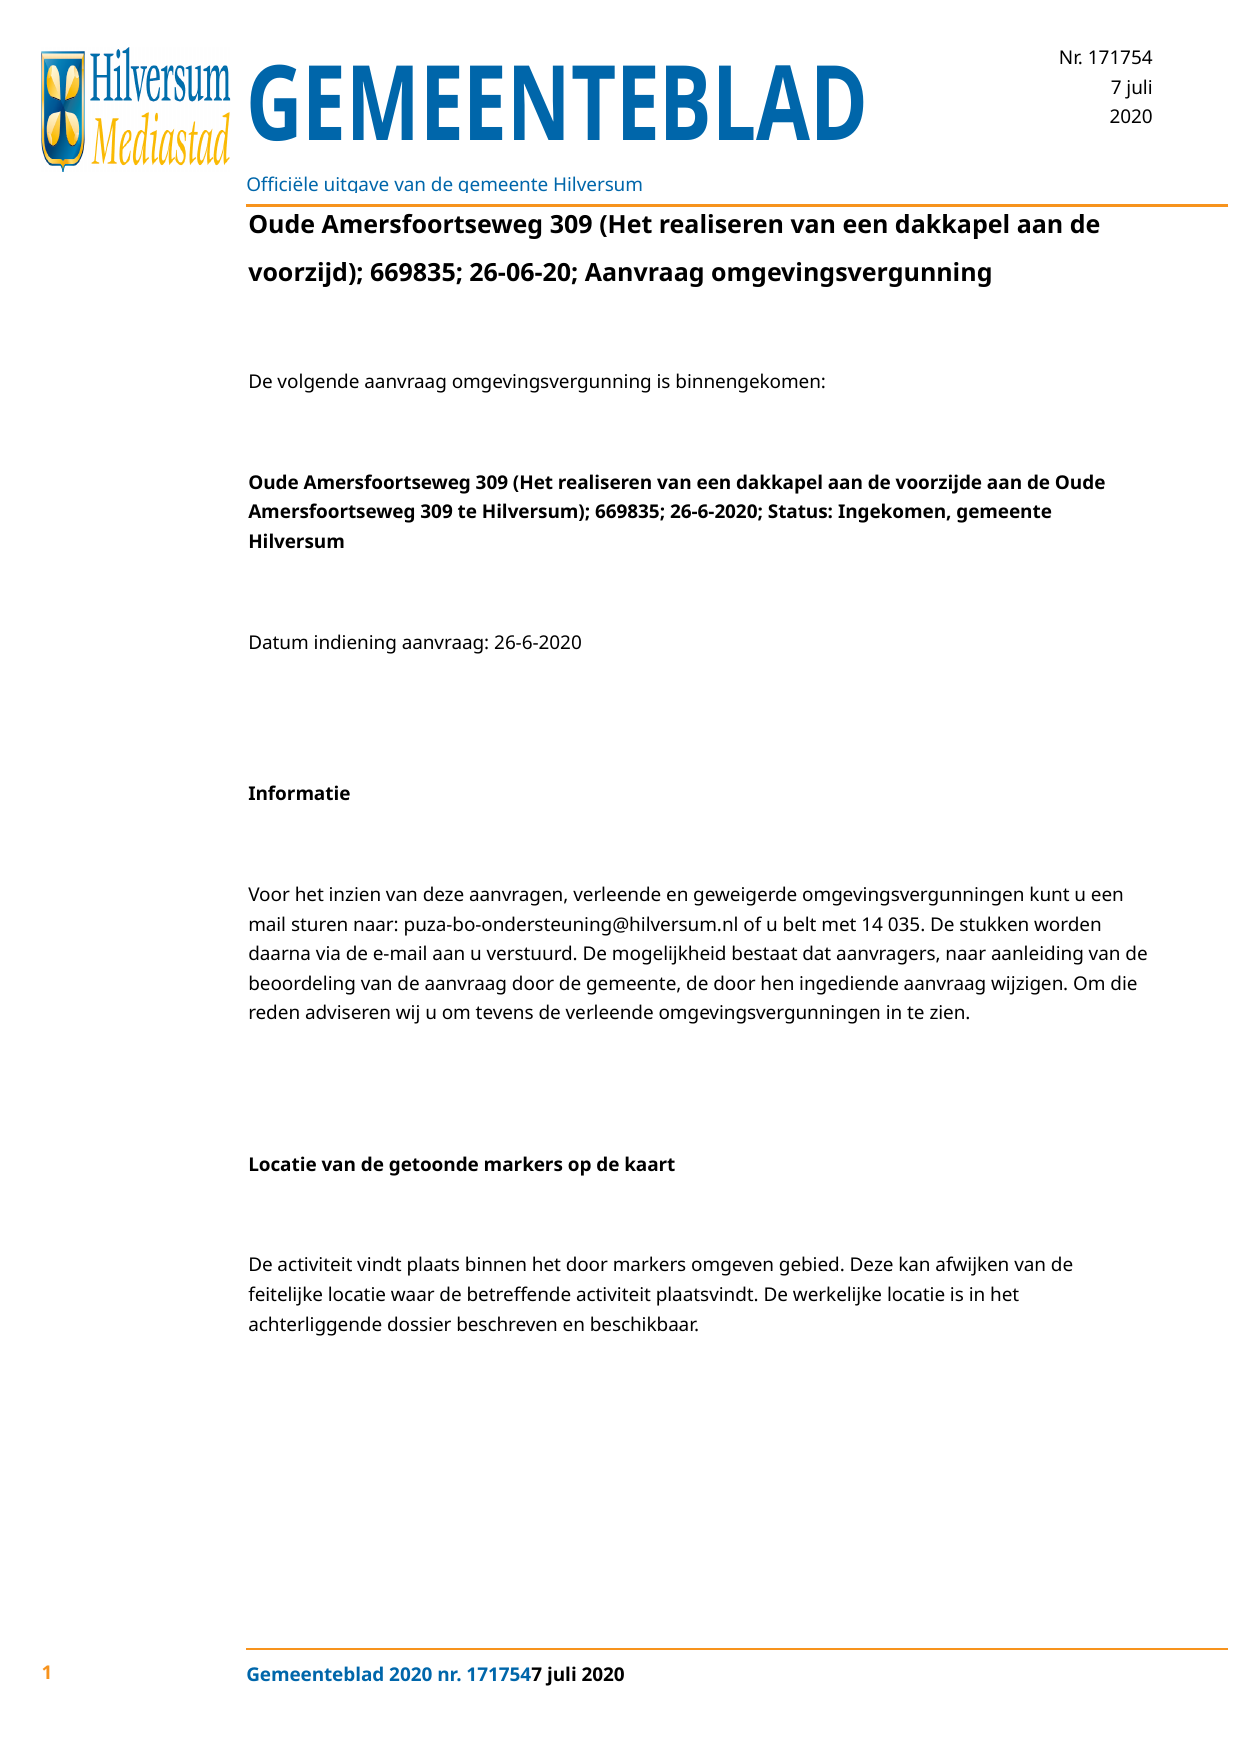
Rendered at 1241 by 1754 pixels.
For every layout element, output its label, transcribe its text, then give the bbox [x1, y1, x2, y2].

picture [41, 47, 231, 172]
text Voor het inzien van deze aanvragen, verleende en geweigerde omgevingsvergunningen kunt u een mail sturen naar: puza-bo-ondersteuning@hilversum.nl of u belt met 14 035. De stukken worden daarna via de e-mail aan u verstuurd. De mogelijkheid bestaat dat aanvragers, naar aanleiding van de beoordeling van de aanvraag door de gemeente, de door hen ingediende aanvraag wijzigen. Om die reden adviseren wij u om tevens de verleende omgevingsvergunningen in te zien. [248, 881, 1152, 1025]
text De activiteit vindt plaats binnen het door markers omgeven gebied. Deze kan afwijken van de feitelijke locatie waar de betreffende activiteit plaatsvindt. De werkelijke locatie is in het achterliggende dossier beschreven en beschikbaar. [248, 1252, 1152, 1337]
text De volgende aanvraag omgevingsvergunning is binnengekomen: [248, 368, 1152, 394]
text Oude Amersfoortseweg 309 (Het realiseren van een dakkapel aan de voorzijd); 669835; 26-06-20; Aanvraag omgevingsvergunning [248, 207, 1152, 288]
text Oude Amersfoortseweg 309 (Het realiseren van een dakkapel aan de voorzijde aan de Oude Amersfoortseweg 309 te Hilversum); 669835; 26-6-2020; Status: Ingekomen, gemeente Hilversum [248, 469, 1152, 554]
text Locatie van de getoonde markers op de kaart [248, 1151, 1152, 1177]
text Informatie [248, 780, 1152, 806]
text Datum indiening aanvraag: 26-6-2020 [248, 629, 1152, 655]
